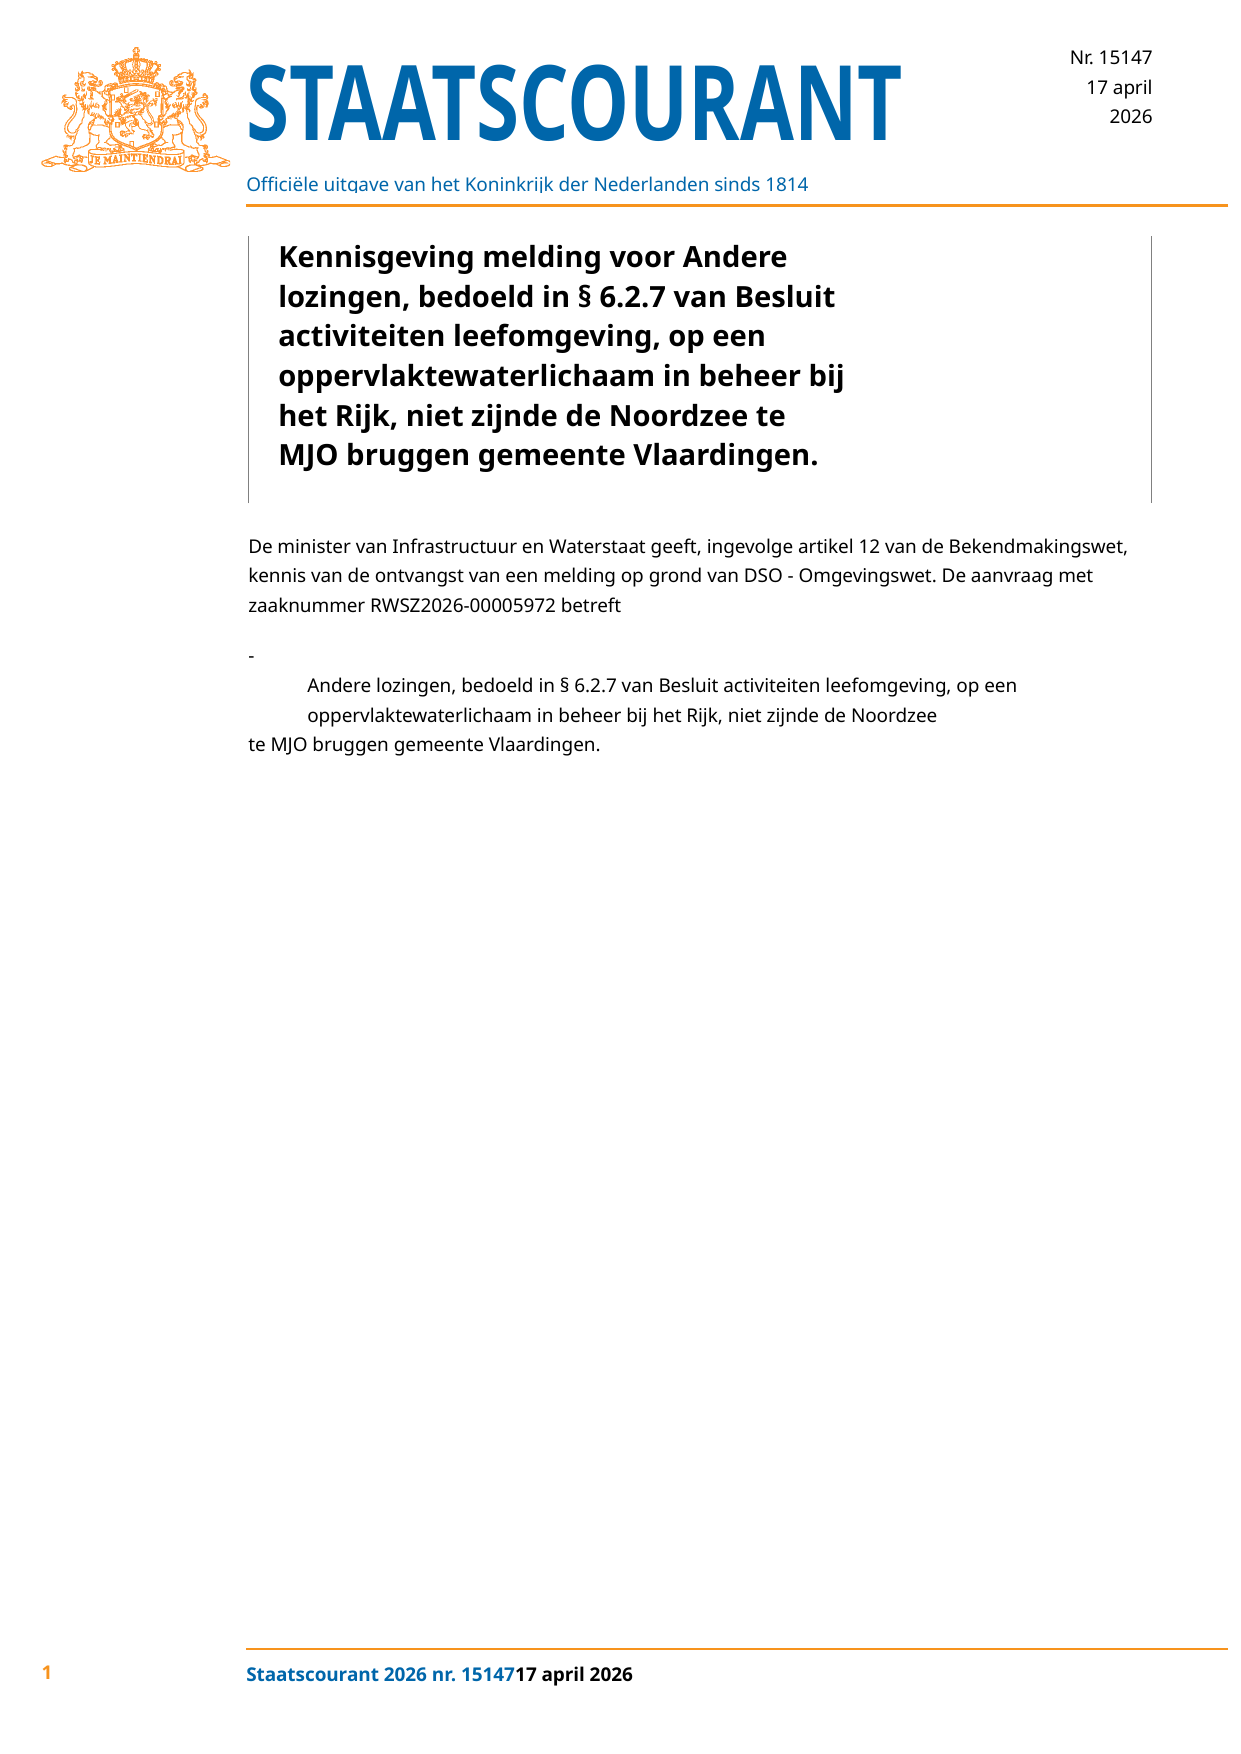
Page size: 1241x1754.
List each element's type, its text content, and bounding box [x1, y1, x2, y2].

text De minister van Infrastructuur en Waterstaat geeft, ingevolge artikel 12 van de Bekendmakingswet, kennis van de ontvangst van een melding op grond van DSO - Omgevingswet. De aanvraag met zaaknummer RWSZ2026-00005972 betreft [248, 533, 1152, 618]
list Andere lozingen, bedoeld in § 6.2.7 van Besluit activiteiten leefomgeving, op een oppervlaktewaterlichaam in beheer bij het Rijk, niet zijnde de Noordzee [248, 672, 1152, 727]
text te MJO bruggen gemeente Vlaardingen. [248, 731, 1152, 757]
picture [912, 236, 1090, 414]
table_header Kennisgeving melding voor Andere lozingen, bedoeld in § 6.2.7 van Besluit activiteiten leefomgeving, op een oppervlaktewaterlichaam in beheer bij het Rijk, niet zijnde de Noordzee te MJO bruggen gemeente Vlaardingen. [249, 236, 850, 503]
table_header [1090, 236, 1151, 413]
table_header [850, 236, 912, 413]
picture [41, 47, 231, 172]
table_header [850, 414, 1151, 503]
